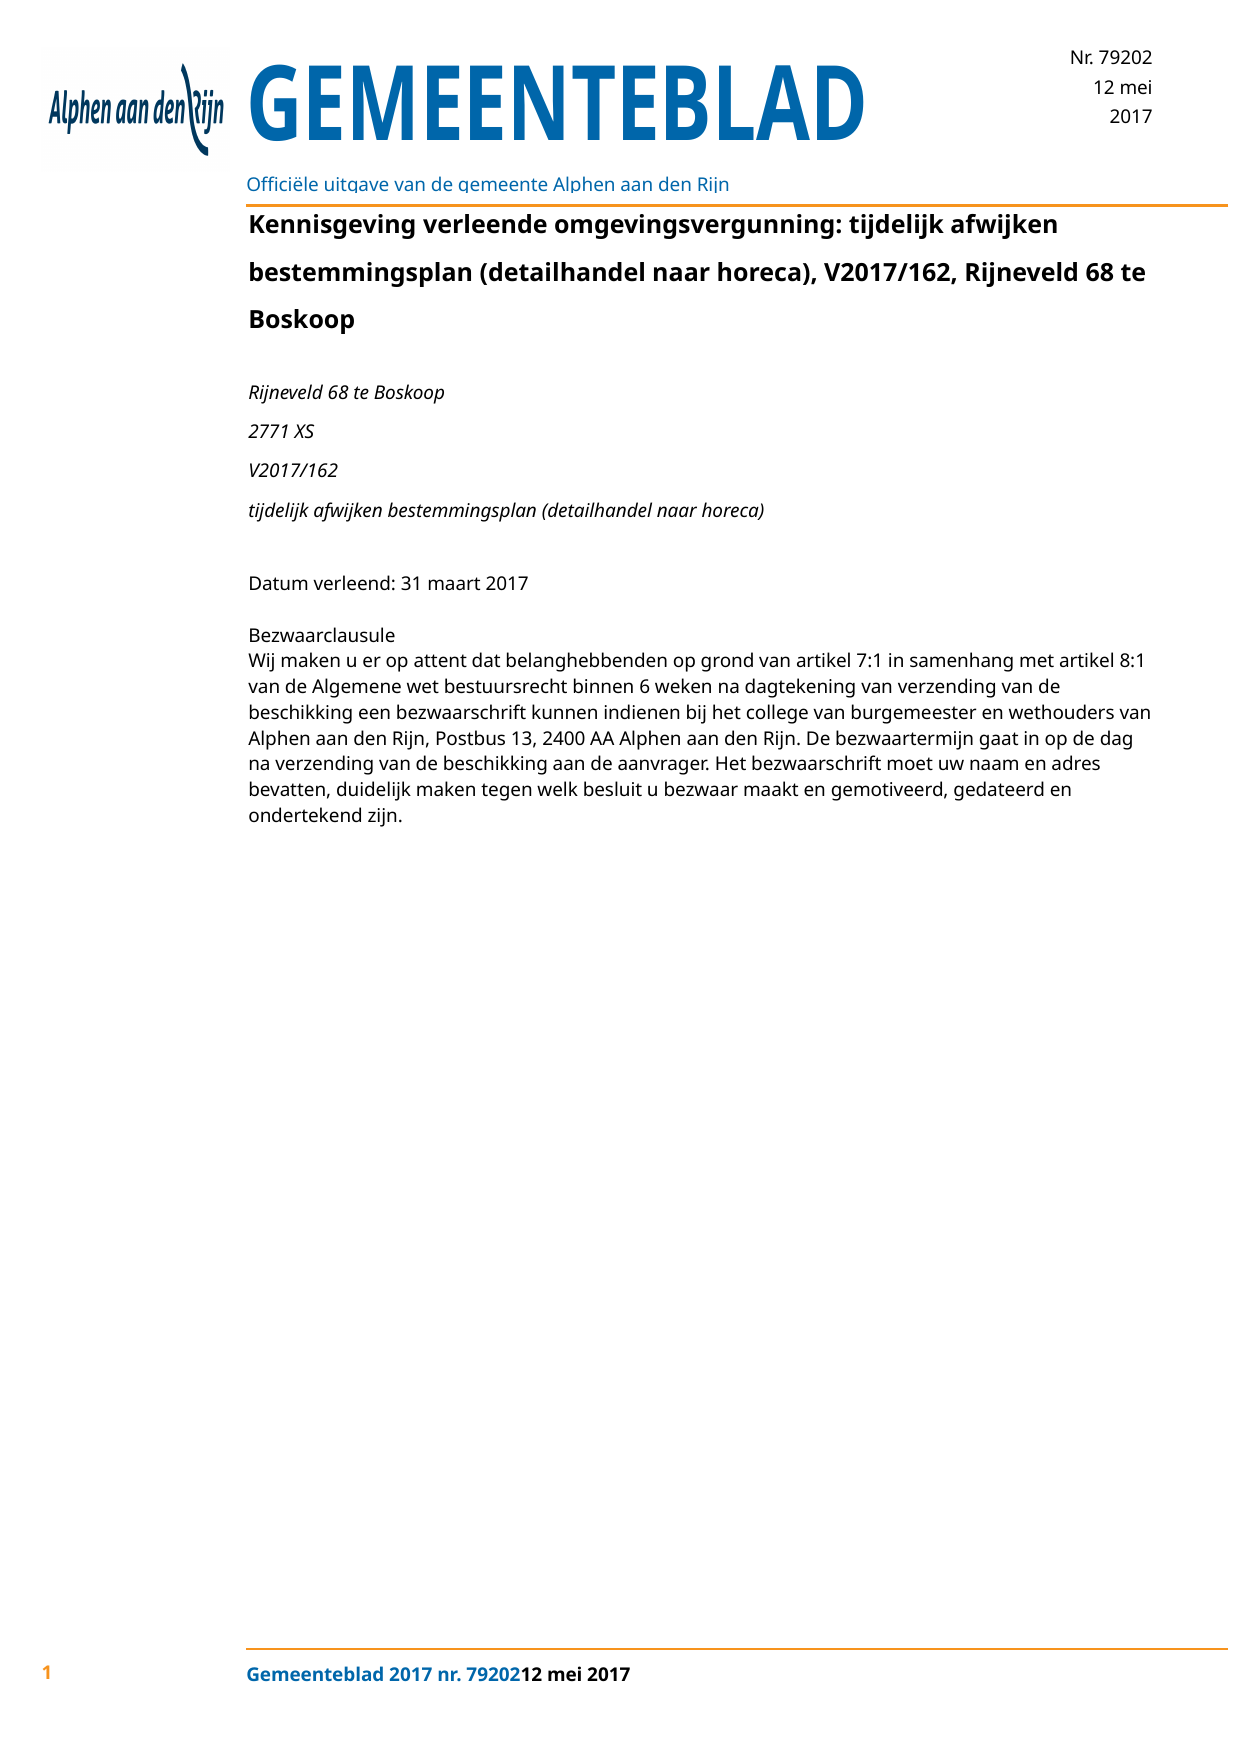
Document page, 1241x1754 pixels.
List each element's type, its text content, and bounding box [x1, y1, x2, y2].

text Wij maken u er op attent dat belanghebbenden op grond van artikel 7:1 in samenhang met artikel 8:1 van de Algemene wet bestuursrecht binnen 6 weken na dagtekening van verzending van de beschikking een bezwaarschrift kunnen indienen bij het college van burgemeester en wethouders van Alphen aan den Rijn, Postbus 13, 2400 AA Alphen aan den Rijn. De bezwaartermijn gaat in op de dag na verzending van de beschikking aan de aanvrager. Het bezwaarschrift moet uw naam en adres bevatten, duidelijk maken tegen welk besluit u bezwaar maakt en gemotiveerd, gedateerd en ondertekend zijn. [248, 648, 1152, 828]
text V2017/162 [248, 458, 1152, 483]
text Rijneveld 68 te Boskoop [248, 379, 1152, 405]
text tijdelijk afwijken bestemmingsplan (detailhandel naar horeca) [248, 497, 1152, 523]
text 2771 XS [248, 418, 1152, 444]
text Kennisgeving verleende omgevingsvergunning: tijdelijk afwijken bestemmingsplan (detailhandel naar horeca), V2017/162, Rijneveld 68 te Boskoop [248, 207, 1152, 336]
text Bezwaarclausule [248, 622, 1152, 648]
text Datum verleend: 31 maart 2017 [248, 570, 1152, 596]
picture [41, 47, 231, 172]
